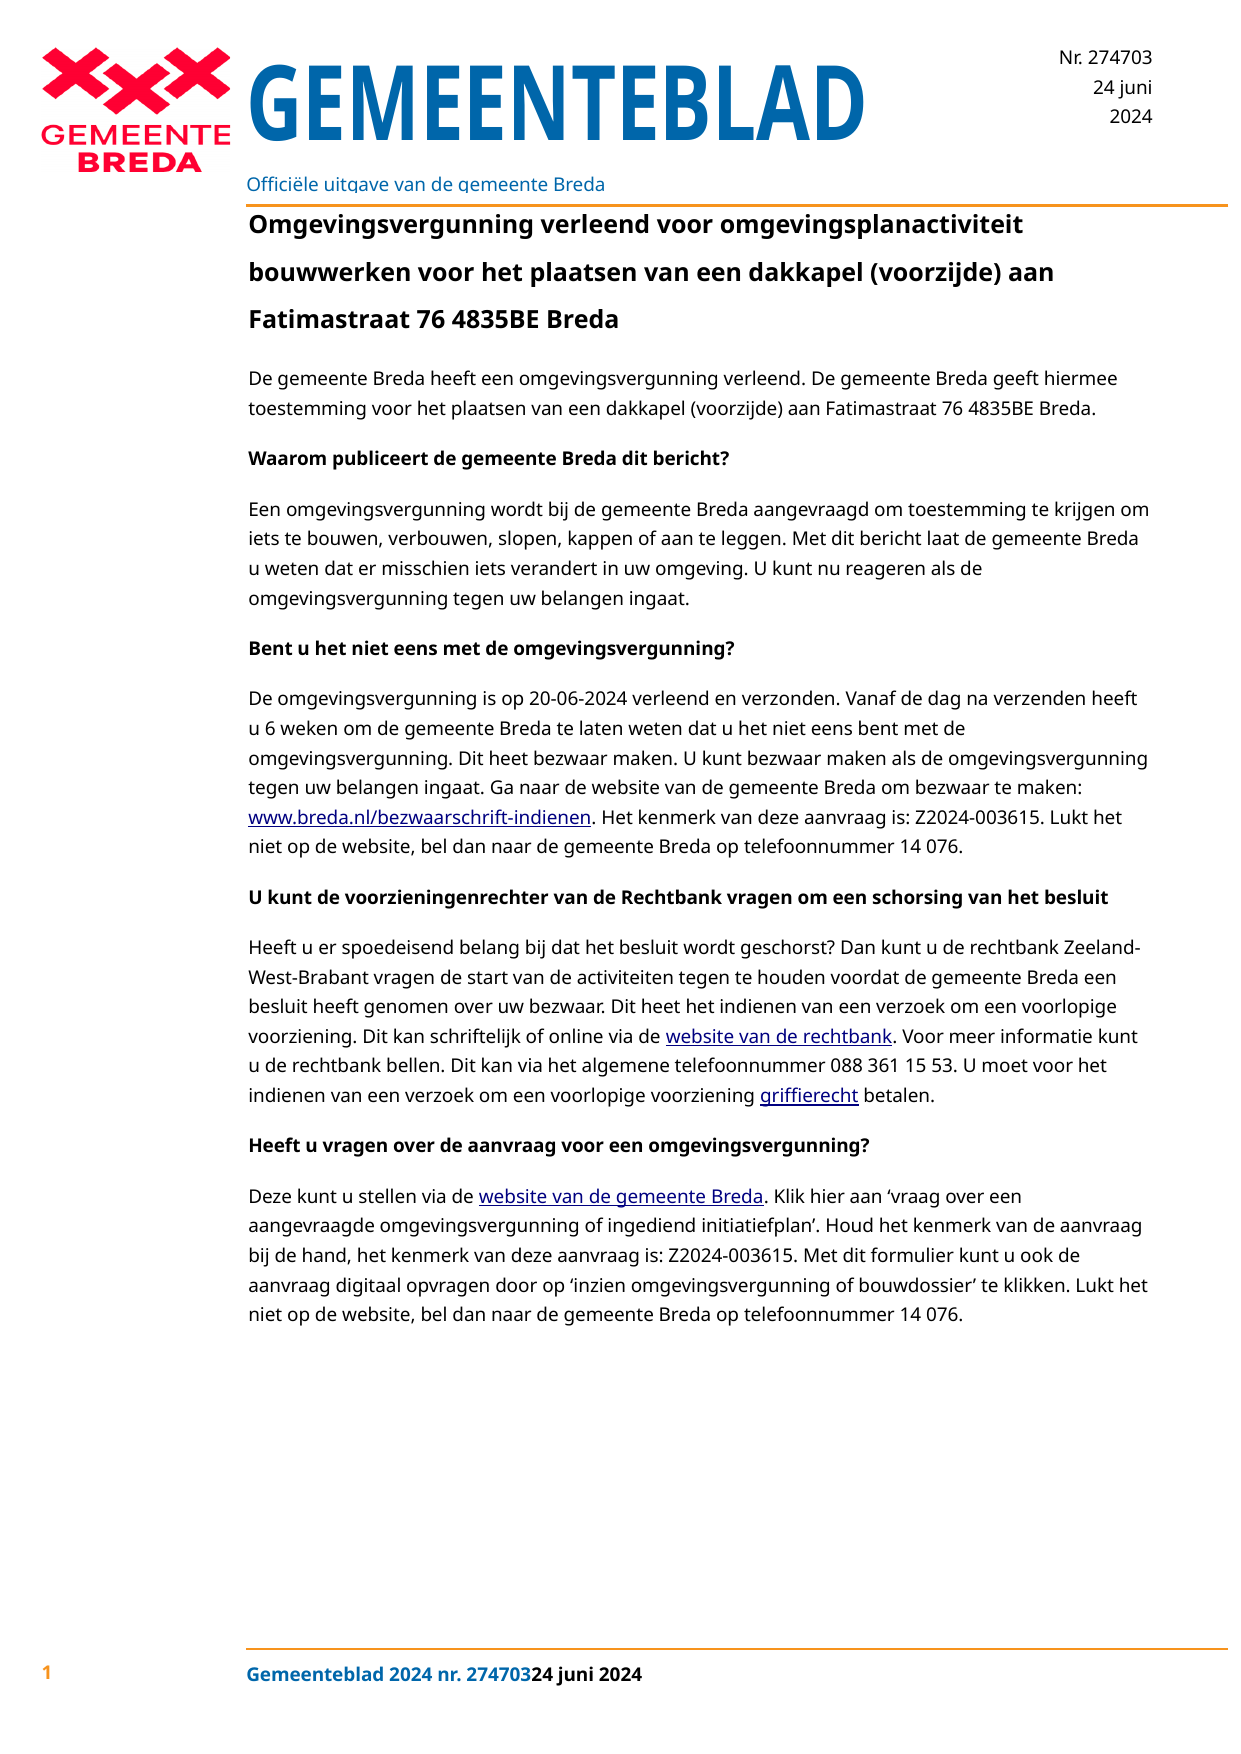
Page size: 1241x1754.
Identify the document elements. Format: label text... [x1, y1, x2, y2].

text De gemeente Breda heeft een omgevingsvergunning verleend. De gemeente Breda geeft hiermee toestemming voor het plaatsen van een dakkapel (voorzijde) aan Fatimastraat 76 4835BE Breda. [248, 366, 1152, 421]
text Bent u het niet eens met de omgevingsvergunning? [248, 635, 1152, 661]
text U kunt de voorzieningenrechter van de Rechtbank vragen om een schorsing van het besluit [248, 884, 1152, 909]
text Omgevingsvergunning verleend voor omgevingsplanactiviteit bouwwerken voor het plaatsen van een dakkapel (voorzijde) aan Fatimastraat 76 4835BE Breda [248, 207, 1152, 336]
text De omgevingsvergunning is op 20-06-2024 verleend en verzonden. Vanaf de dag na verzenden heeft u 6 weken om de gemeente Breda te laten weten dat u het niet eens bent met de omgevingsvergunning. Dit heet bezwaar maken. U kunt bezwaar maken als de omgevingsvergunning tegen uw belangen ingaat. Ga naar de website van de gemeente Breda om bezwaar te maken: www.breda.nl/bezwaarschrift-indienen. Het kenmerk van deze aanvraag is: Z2024-003615. Lukt het niet op de website, bel dan naar de gemeente Breda op telefoonnummer 14 076. [248, 686, 1152, 859]
text Heeft u er spoedeisend belang bij dat het besluit wordt geschorst? Dan kunt u de rechtbank Zeeland-West-Brabant vragen de start van de activiteiten tegen te houden voordat de gemeente Breda een besluit heeft genomen over uw bezwaar. Dit heet het indienen van een verzoek om een voorlopige voorziening. Dit kan schriftelijk of online via de website van de rechtbank. Voor meer informatie kunt u de rechtbank bellen. Dit kan via het algemene telefoonnummer 088 361 15 53. U moet voor het indienen van een verzoek om een voorlopige voorziening griffierecht betalen. [248, 934, 1152, 1108]
text Waarom publiceert de gemeente Breda dit bericht? [248, 446, 1152, 471]
picture [41, 47, 231, 172]
text Deze kunt u stellen via de website van de gemeente Breda. Klik hier aan ‘vraag over een aangevraagde omgevingsvergunning of ingediend initiatiefplan’. Houd het kenmerk van de aanvraag bij de hand, het kenmerk van deze aanvraag is: Z2024-003615. Met dit formulier kunt u ook de aanvraag digitaal opvragen door op ‘inzien omgevingsvergunning of bouwdossier’ te klikken. Lukt het niet op de website, bel dan naar de gemeente Breda op telefoonnummer 14 076. [248, 1183, 1152, 1327]
text Een omgevingsvergunning wordt bij de gemeente Breda aangevraagd om toestemming te krijgen om iets te bouwen, verbouwen, slopen, kappen of aan te leggen. Met dit bericht laat de gemeente Breda u weten dat er misschien iets verandert in uw omgeving. U kunt nu reageren als de omgevingsvergunning tegen uw belangen ingaat. [248, 496, 1152, 610]
text Heeft u vragen over de aanvraag voor een omgevingsvergunning? [248, 1133, 1152, 1158]
